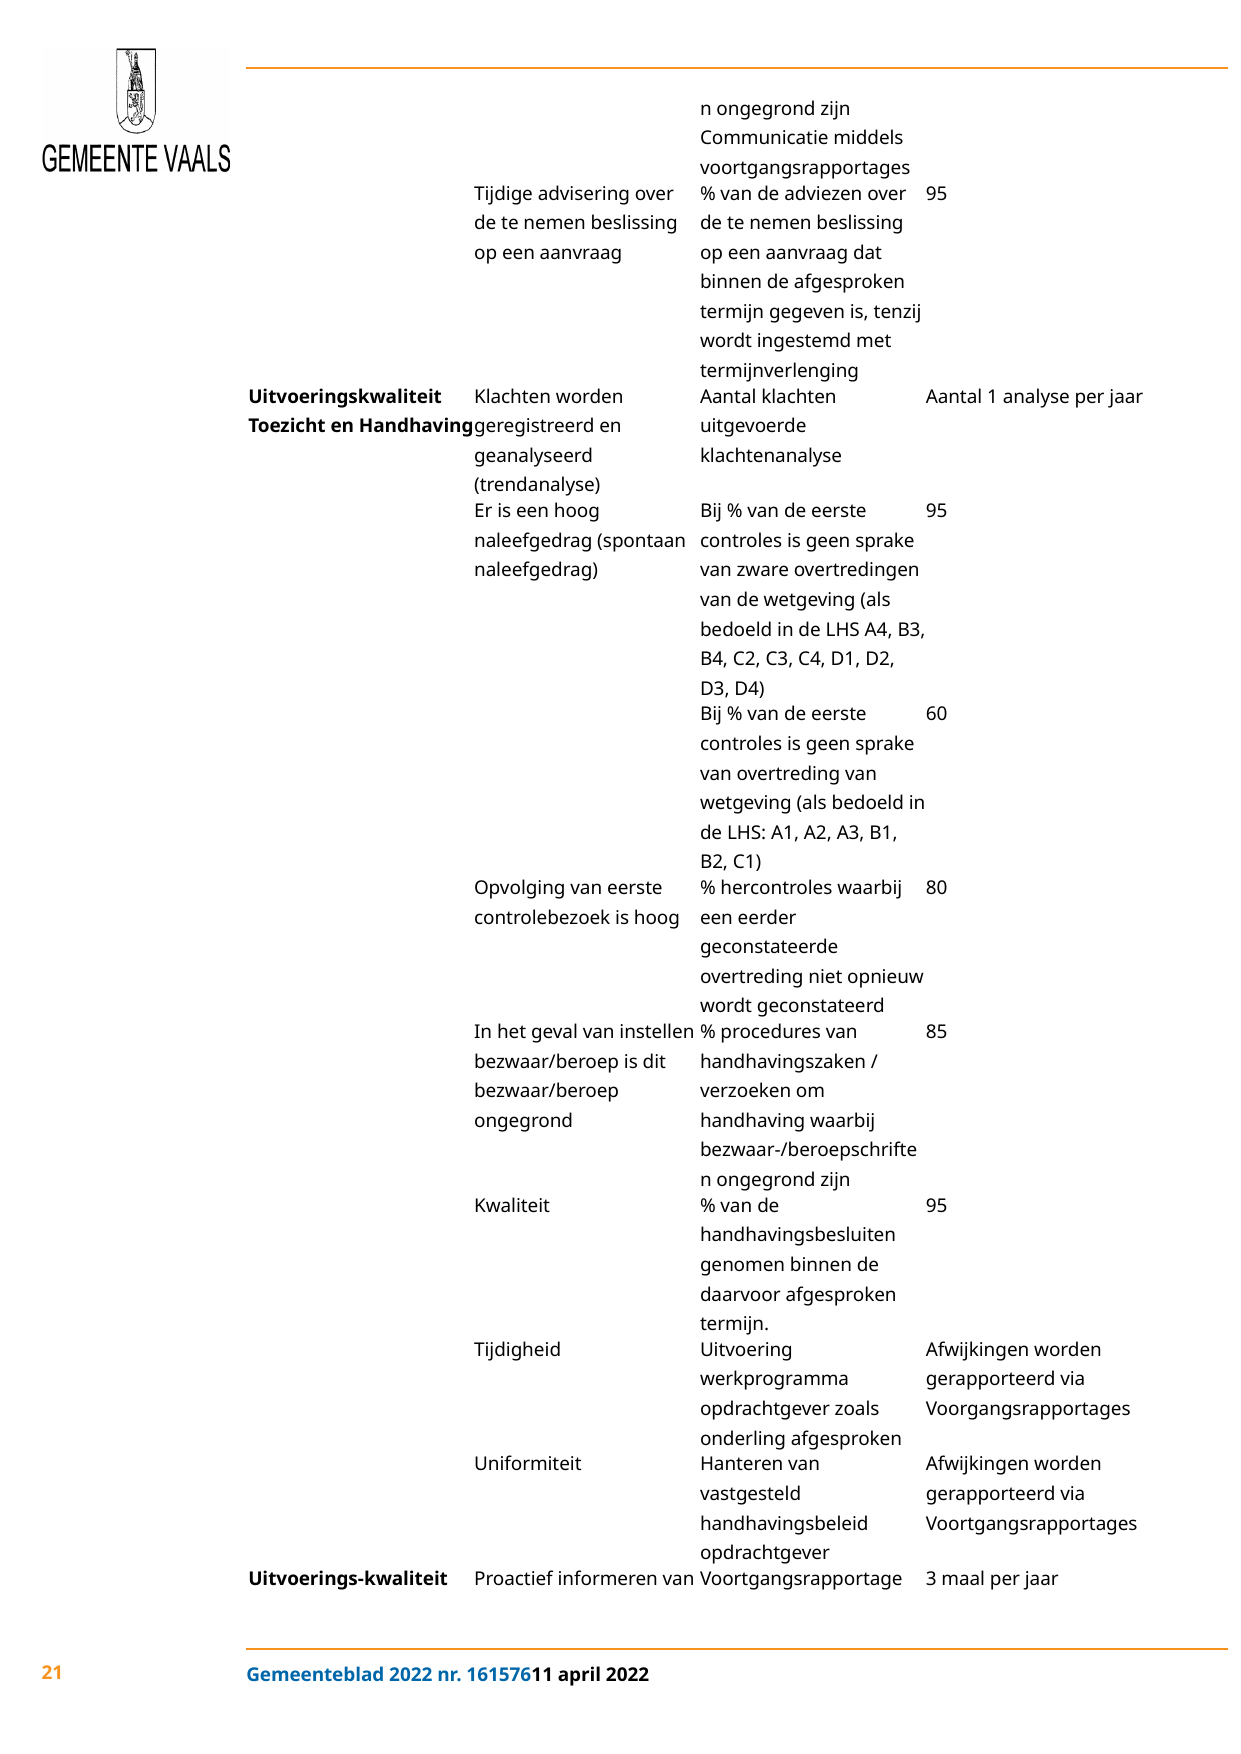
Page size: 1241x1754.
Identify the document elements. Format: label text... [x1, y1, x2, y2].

table_cell 95 [926, 1192, 1152, 1336]
picture [41, 47, 231, 172]
table_cell Uniformiteit [474, 1451, 700, 1565]
table_cell Kwaliteit [474, 1192, 700, 1336]
table_cell % van de adviezen over de te nemen beslissing op een aanvraag dat binnen de afgesproken termijn gegeven is, tenzij wordt ingestemd met termijnverlenging [700, 180, 926, 383]
table_cell Hanteren van vastgesteld handhavingsbeleid opdrachtgever [700, 1451, 926, 1565]
table_cell In het geval van instellen bezwaar/beroep is dit bezwaar/beroep ongegrond [474, 1018, 700, 1192]
table_cell 3 maal per jaar [926, 1565, 1152, 1591]
table_cell [474, 95, 700, 180]
table_cell Uitvoeringskwaliteit Toezicht en Handhaving [248, 383, 474, 1565]
table_cell Afwijkingen worden gerapporteerd via Voorgangsrapportages [926, 1336, 1152, 1451]
table_cell % procedures van handhavingszaken / verzoeken om handhaving waarbij bezwaar-/beroepschriften ongegrond zijn [700, 1018, 926, 1192]
table_cell 80 [926, 874, 1152, 1018]
table_cell 60 [926, 701, 1152, 874]
table_cell % hercontroles waarbij een eerder geconstateerde overtreding niet opnieuw wordt geconstateerd [700, 874, 926, 1018]
table_cell Aantal klachten uitgevoerde klachtenanalyse [700, 383, 926, 497]
table_cell Klachten worden geregistreerd en geanalyseerd (trendanalyse) [474, 383, 700, 497]
table_cell Voortgangsrapportage [700, 1565, 926, 1591]
table_cell Uitvoerings-kwaliteit [248, 1565, 474, 1591]
table_cell Aantal 1 analyse per jaar [926, 383, 1152, 497]
table_cell n ongegrond zijn Communicatie middels voortgangsrapportages [700, 95, 926, 180]
table_cell Afwijkingen worden gerapporteerd via Voortgangsrapportages [926, 1451, 1152, 1565]
table_cell Proactief informeren van [474, 1565, 700, 1591]
table_cell Opvolging van eerste controlebezoek is hoog [474, 874, 700, 1018]
table_cell Er is een hoog naleefgedrag (spontaan naleefgedrag) [474, 498, 700, 701]
table_cell Bij % van de eerste controles is geen sprake van zware overtredingen van de wetgeving (als bedoeld in de LHS A4, B3, B4, C2, C3, C4, D1, D2, D3, D4) [700, 498, 926, 701]
table_cell [248, 95, 474, 383]
table_cell 95 [926, 498, 1152, 701]
table_cell Bij % van de eerste controles is geen sprake van overtreding van wetgeving (als bedoeld in de LHS: A1, A2, A3, B1, B2, C1) [700, 701, 926, 874]
table_cell Tijdigheid [474, 1336, 700, 1451]
table_cell 85 [926, 1018, 1152, 1192]
table_cell [926, 95, 1152, 180]
table_cell Uitvoering werkprogramma opdrachtgever zoals onderling afgesproken [700, 1336, 926, 1451]
table_cell [474, 701, 700, 874]
table_cell Tijdige advisering over de te nemen beslissing op een aanvraag [474, 180, 700, 383]
table_cell 95 [926, 180, 1152, 383]
table_cell % van de handhavingsbesluiten genomen binnen de daarvoor afgesproken termijn. [700, 1192, 926, 1336]
